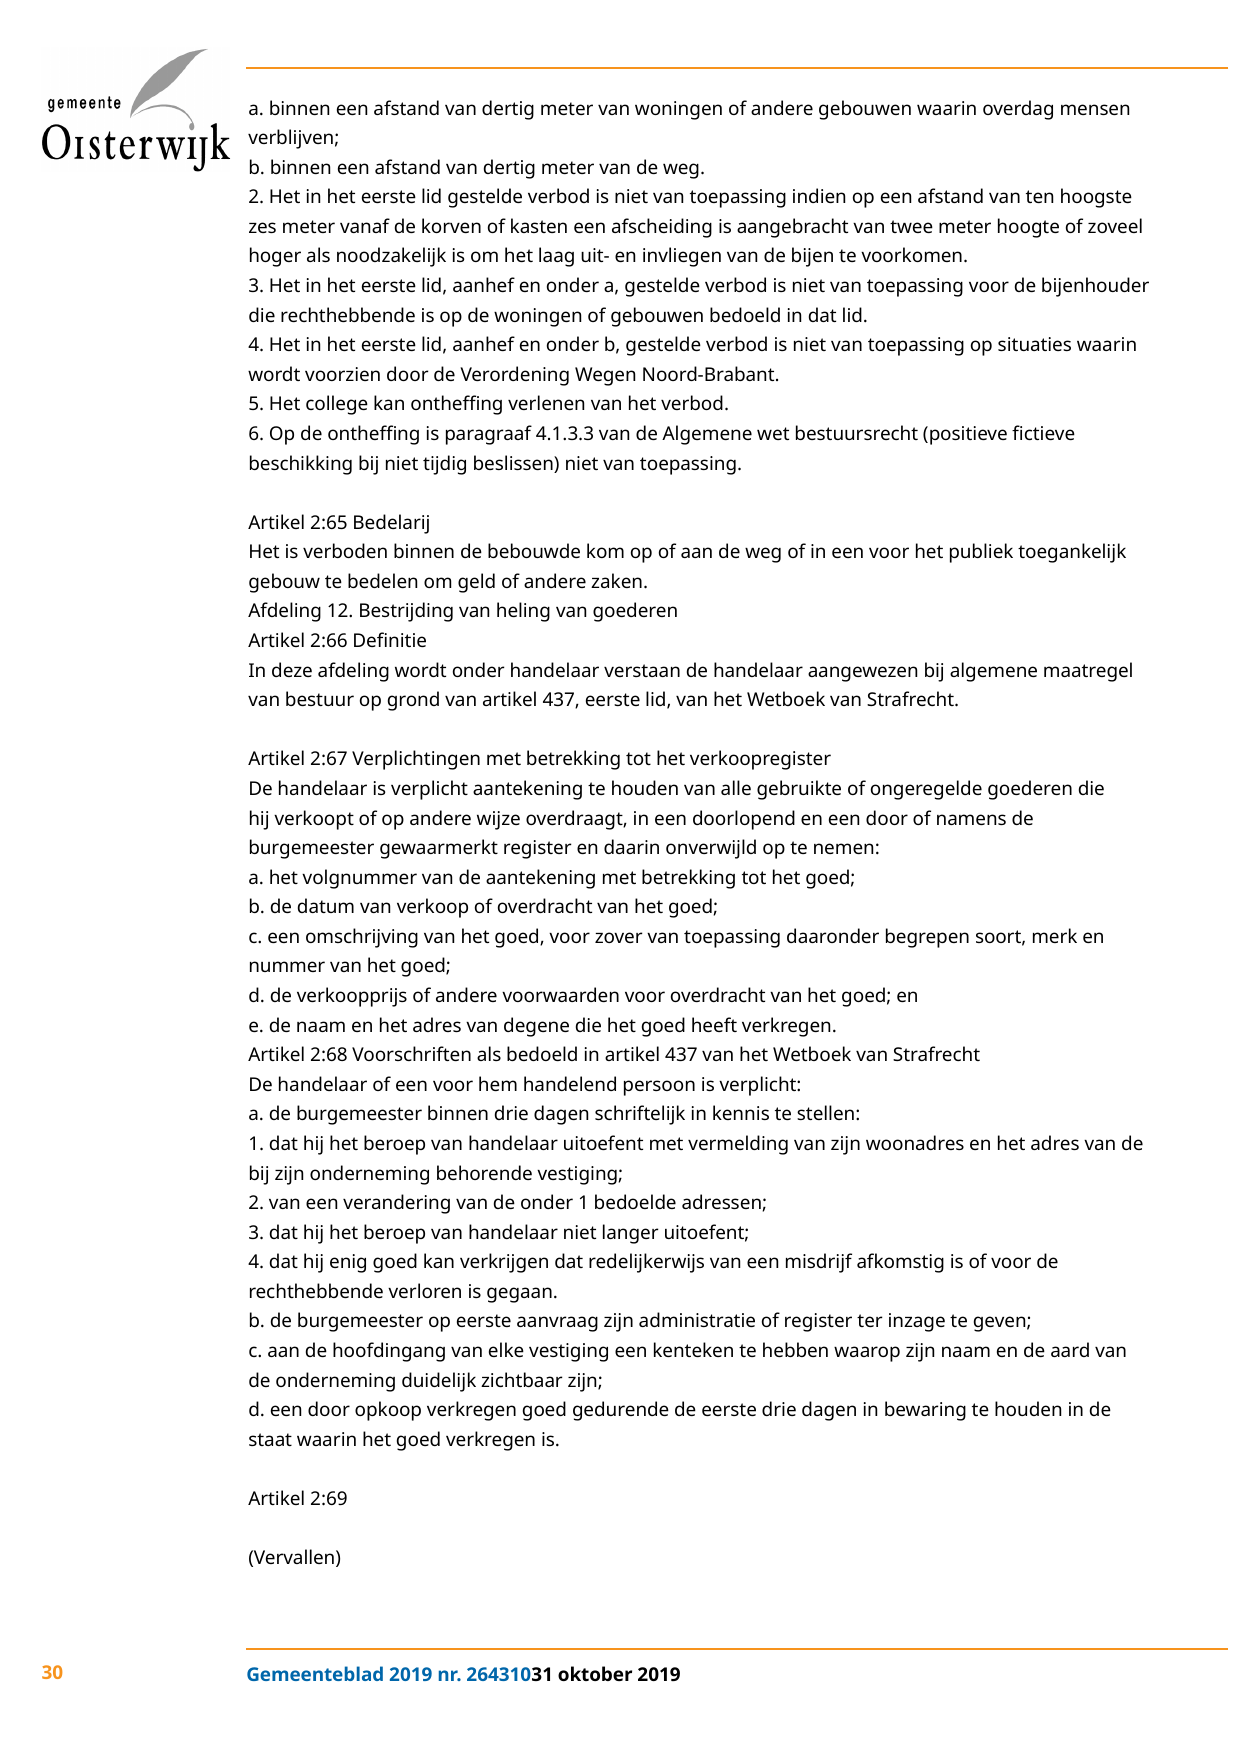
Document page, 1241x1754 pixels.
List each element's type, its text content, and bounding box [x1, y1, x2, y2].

picture [41, 47, 231, 172]
text Afdeling 12. Bestrijding van heling van goederen [248, 598, 1152, 623]
text 4. Het in het eerste lid, aanhef en onder b, gestelde verbod is niet van toepassing op situaties waarin wordt voorzien door de Verordening Wegen Noord-Brabant. [248, 331, 1152, 387]
text 4. dat hij enig goed kan verkrijgen dat redelijkerwijs van een misdrijf afkomstig is of voor de rechthebbende verloren is gegaan. [248, 1248, 1152, 1304]
text Artikel 2:65 Bedelarij [248, 509, 1152, 535]
text b. de datum van verkoop of overdracht van het goed; [248, 893, 1152, 919]
text In deze afdeling wordt onder handelaar verstaan de handelaar aangewezen bij algemene maatregel van bestuur op grond van artikel 437, eerste lid, van het Wetboek van Strafrecht. [248, 657, 1152, 712]
text 6. Op de ontheffing is paragraaf 4.1.3.3 van de Algemene wet bestuursrecht (positieve fictieve beschikking bij niet tijdig beslissen) niet van toepassing. [248, 420, 1152, 476]
text e. de naam en het adres van degene die het goed heeft verkregen. [248, 1012, 1152, 1038]
text c. aan de hoofdingang van elke vestiging een kenteken te hebben waarop zijn naam en de aard van de onderneming duidelijk zichtbaar zijn; [248, 1337, 1152, 1393]
text b. de burgemeester op eerste aanvraag zijn administratie of register ter inzage te geven; [248, 1308, 1152, 1333]
text De handelaar is verplicht aantekening te houden van alle gebruikte of ongeregelde goederen die [248, 775, 1152, 801]
text d. de verkoopprijs of andere voorwaarden voor overdracht van het goed; en [248, 982, 1152, 1008]
text Artikel 2:68 Voorschriften als bedoeld in artikel 437 van het Wetboek van Strafrecht [248, 1041, 1152, 1067]
text a. het volgnummer van de aantekening met betrekking tot het goed; [248, 864, 1152, 890]
text Artikel 2:67 Verplichtingen met betrekking tot het verkoopregister [248, 746, 1152, 771]
text 2. van een verandering van de onder 1 bedoelde adressen; [248, 1189, 1152, 1215]
text d. een door opkoop verkregen goed gedurende de eerste drie dagen in bewaring te houden in de staat waarin het goed verkregen is. [248, 1396, 1152, 1452]
text 5. Het college kan ontheffing verlenen van het verbod. [248, 391, 1152, 416]
text a. de burgemeester binnen drie dagen schriftelijk in kennis te stellen: [248, 1101, 1152, 1126]
text Artikel 2:66 Definitie [248, 627, 1152, 653]
text burgemeester gewaarmerkt register en daarin onverwijld op te nemen: [248, 834, 1152, 860]
text hij verkoopt of op andere wijze overdraagt, in een doorlopend en een door of namens de [248, 805, 1152, 831]
text a. binnen een afstand van dertig meter van woningen of andere gebouwen waarin overdag mensen verblijven; [248, 95, 1152, 150]
text 1. dat hij het beroep van handelaar uitoefent met vermelding van zijn woonadres en het adres van de bij zijn onderneming behorende vestiging; [248, 1130, 1152, 1186]
text b. binnen een afstand van dertig meter van de weg. [248, 154, 1152, 180]
text Artikel 2:69 [248, 1485, 1152, 1511]
text c. een omschrijving van het goed, voor zover van toepassing daaronder begrepen soort, merk en nummer van het goed; [248, 923, 1152, 978]
text (Vervallen) [248, 1544, 1152, 1570]
text De handelaar of een voor hem handelend persoon is verplicht: [248, 1071, 1152, 1097]
text 2. Het in het eerste lid gestelde verbod is niet van toepassing indien op een afstand van ten hoogste zes meter vanaf de korven of kasten een afscheiding is aangebracht van twee meter hoogte of zoveel hoger als noodzakelijk is om het laag uit- en invliegen van de bijen te voorkomen. [248, 183, 1152, 268]
text Het is verboden binnen de bebouwde kom op of aan de weg of in een voor het publiek toegankelijk gebouw te bedelen om geld of andere zaken. [248, 538, 1152, 594]
text 3. dat hij het beroep van handelaar niet langer uitoefent; [248, 1219, 1152, 1245]
text 3. Het in het eerste lid, aanhef en onder a, gestelde verbod is niet van toepassing voor de bijenhouder die rechthebbende is op de woningen of gebouwen bedoeld in dat lid. [248, 272, 1152, 328]
